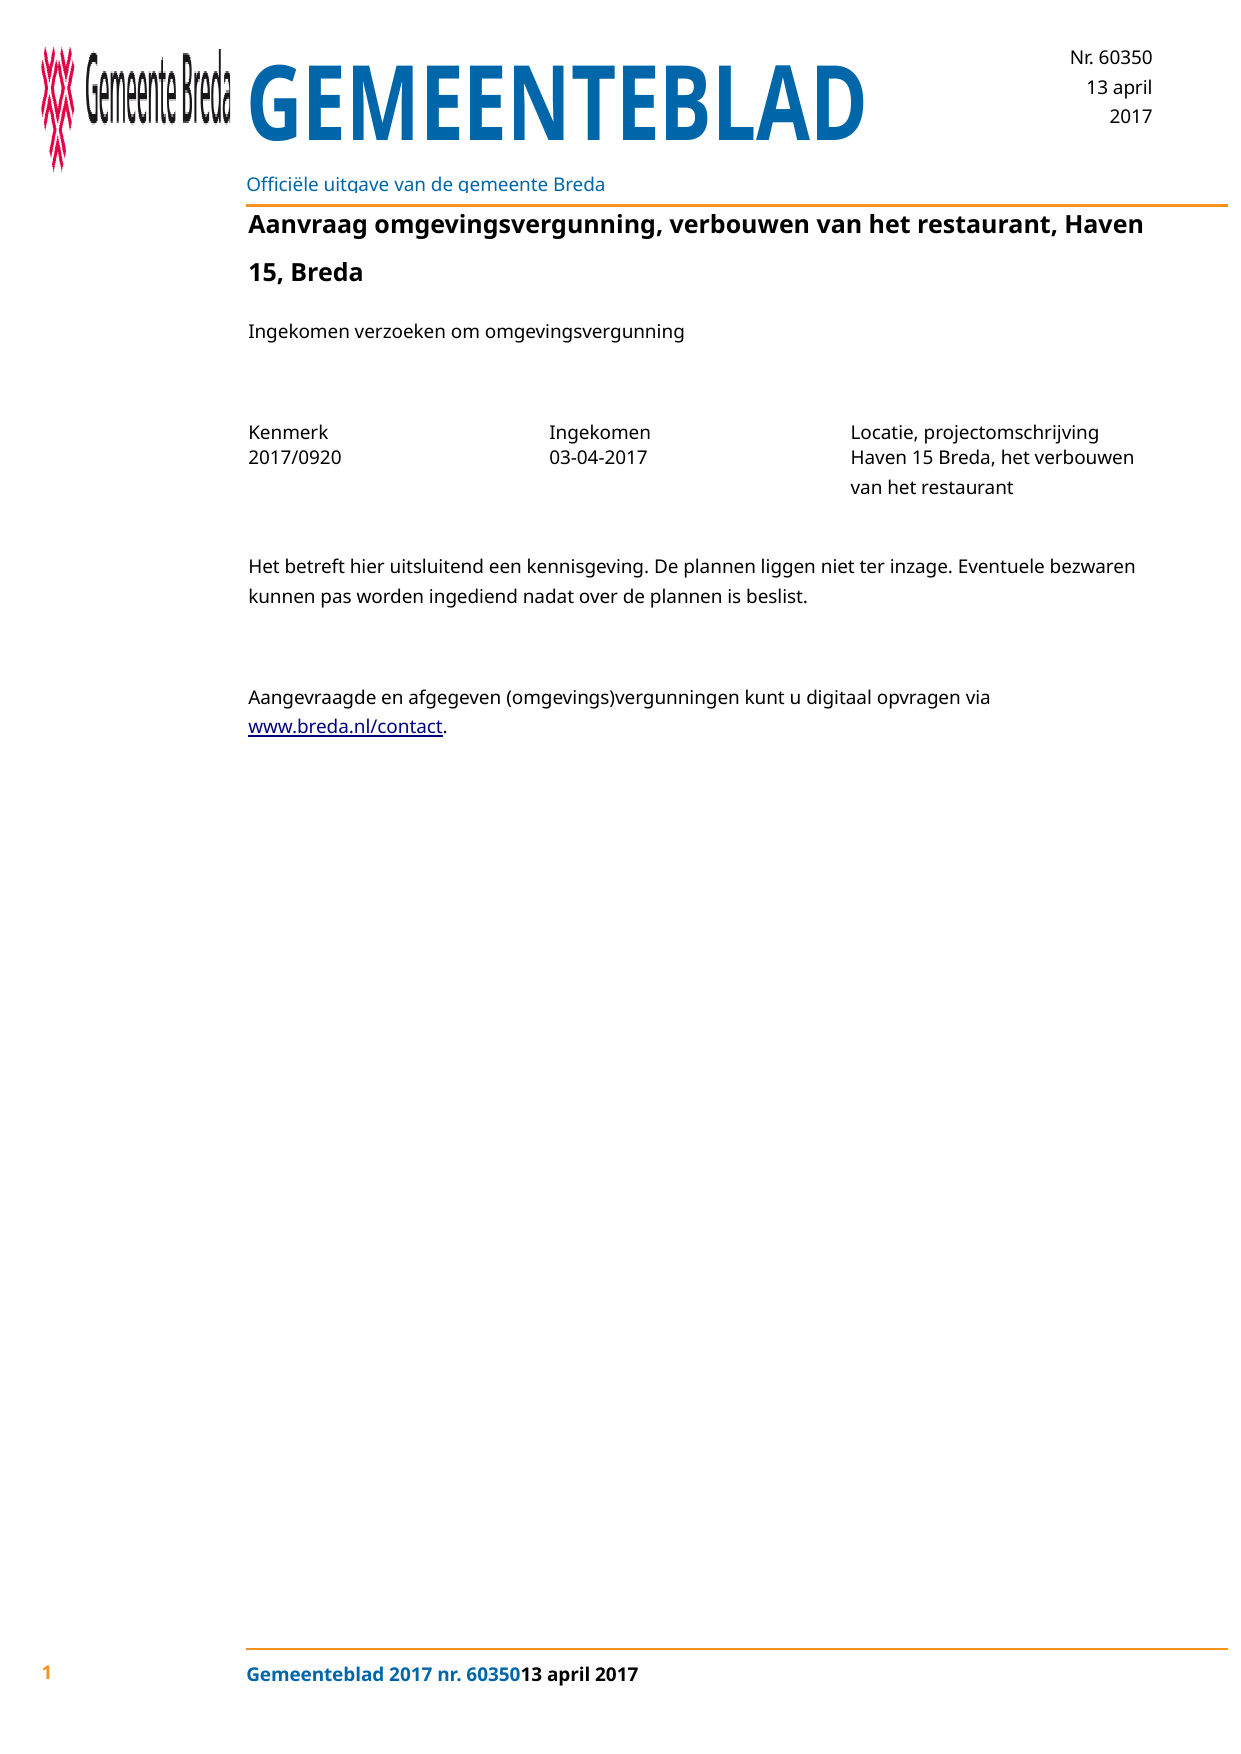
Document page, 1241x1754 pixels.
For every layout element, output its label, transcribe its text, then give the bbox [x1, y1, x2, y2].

table_header Kenmerk [248, 419, 549, 444]
table_header Ingekomen [549, 419, 850, 444]
text Ingekomen verzoeken om omgevingsvergunning [248, 318, 1152, 344]
picture [41, 47, 231, 172]
table_cell 2017/0920 [248, 445, 549, 500]
table_header Locatie, projectomschrijving [850, 419, 1152, 444]
text Aanvraag omgevingsvergunning, verbouwen van het restaurant, Haven 15, Breda [248, 207, 1152, 288]
table_cell Haven 15 Breda, het verbouwen van het restaurant [850, 445, 1152, 500]
text Aangevraagde en afgegeven (omgevings)vergunningen kunt u digitaal opvragen via www.breda.nl/contact. [248, 684, 1152, 739]
table_cell 03-04-2017 [549, 445, 850, 500]
text Het betreft hier uitsluitend een kennisgeving. De plannen liggen niet ter inzage. Eventuele bezwaren kunnen pas worden ingediend nadat over de plannen is beslist. [248, 553, 1152, 609]
